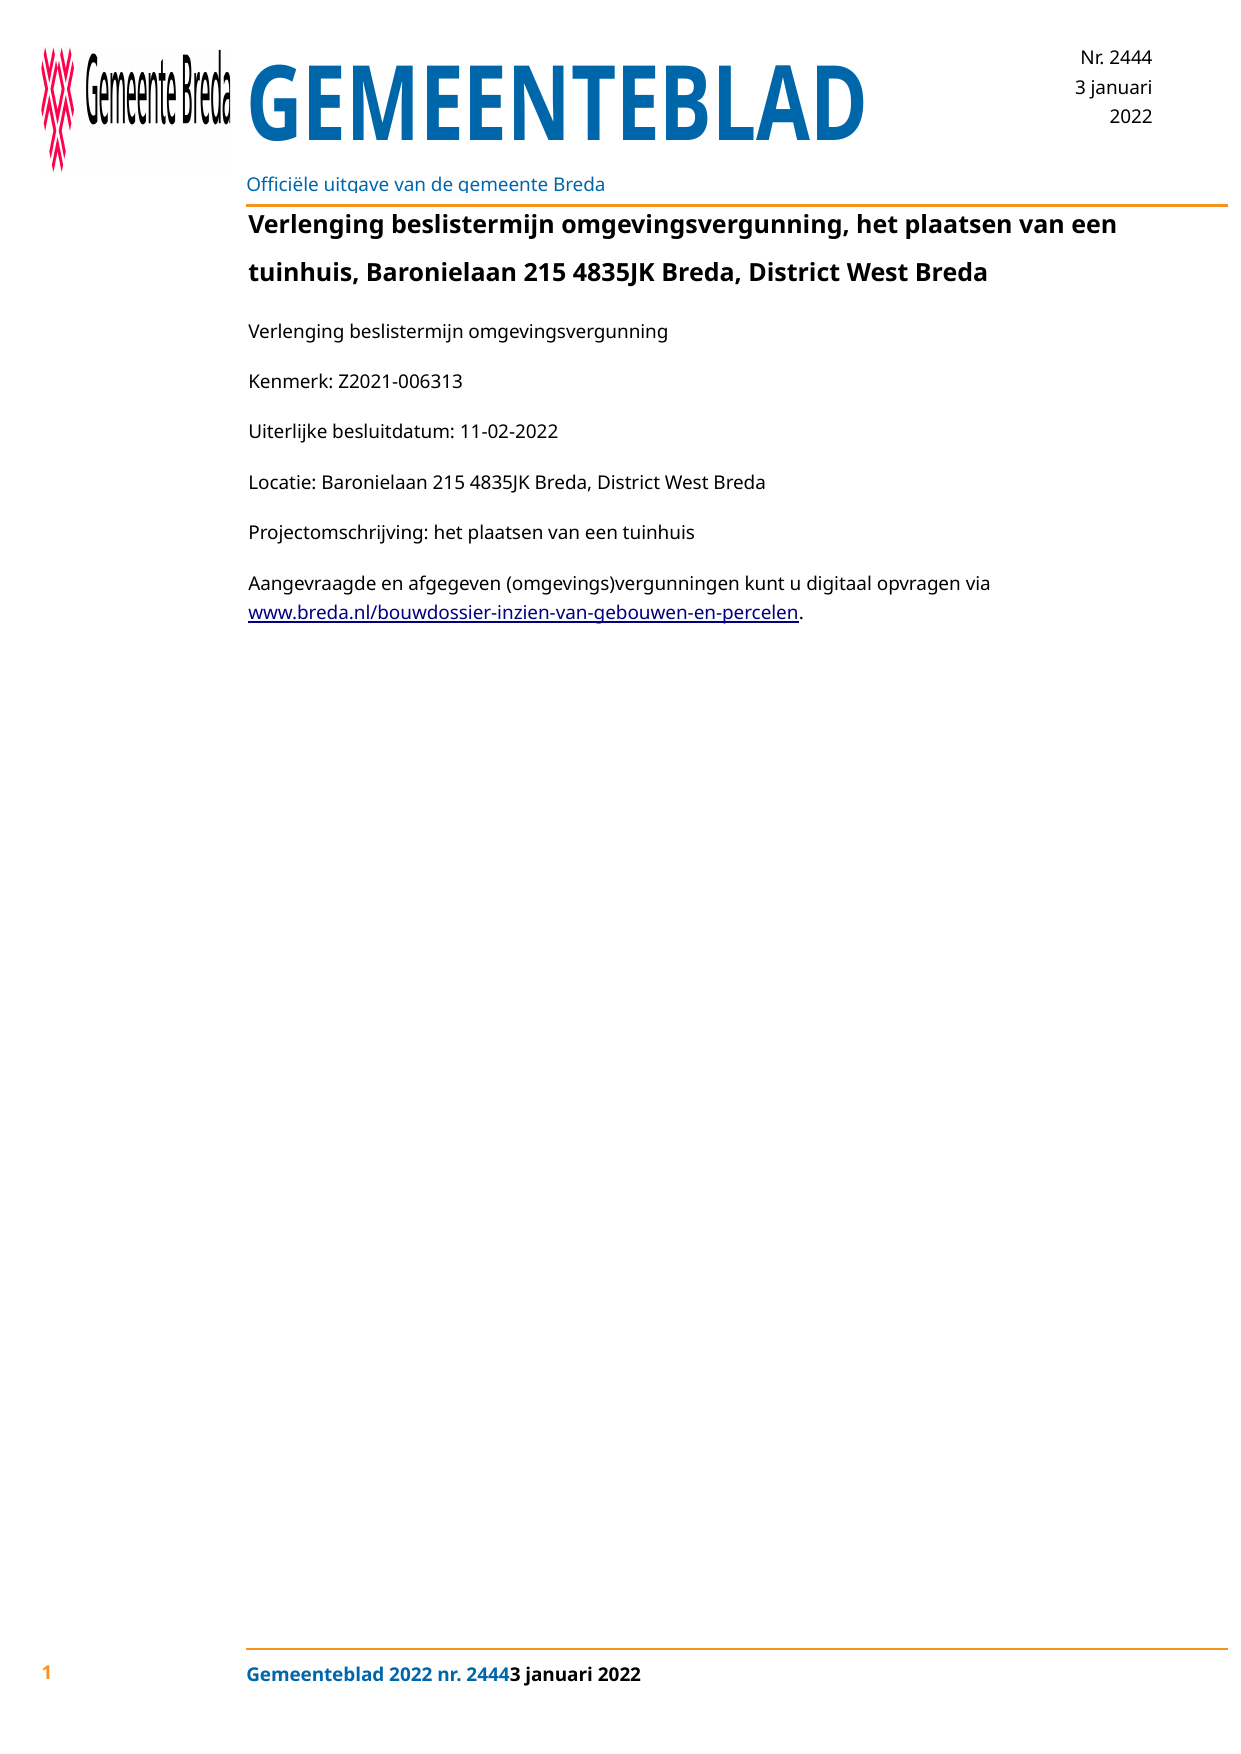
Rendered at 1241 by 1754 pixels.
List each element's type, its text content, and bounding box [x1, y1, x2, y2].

text Aangevraagde en afgegeven (omgevings)vergunningen kunt u digitaal opvragen via www.breda.nl/bouwdossier-inzien-van-gebouwen-en-percelen. [248, 570, 1152, 625]
text Uiterlijke besluitdatum: 11-02-2022 [248, 419, 1152, 444]
picture [41, 47, 231, 172]
text Verlenging beslistermijn omgevingsvergunning [248, 318, 1152, 344]
text Projectomschrijving: het plaatsen van een tuinhuis [248, 519, 1152, 545]
text Locatie: Baronielaan 215 4835JK Breda, District West Breda [248, 469, 1152, 495]
text Verlenging beslistermijn omgevingsvergunning, het plaatsen van een tuinhuis, Baronielaan 215 4835JK Breda, District West Breda [248, 207, 1152, 288]
text Kenmerk: Z2021-006313 [248, 368, 1152, 394]
